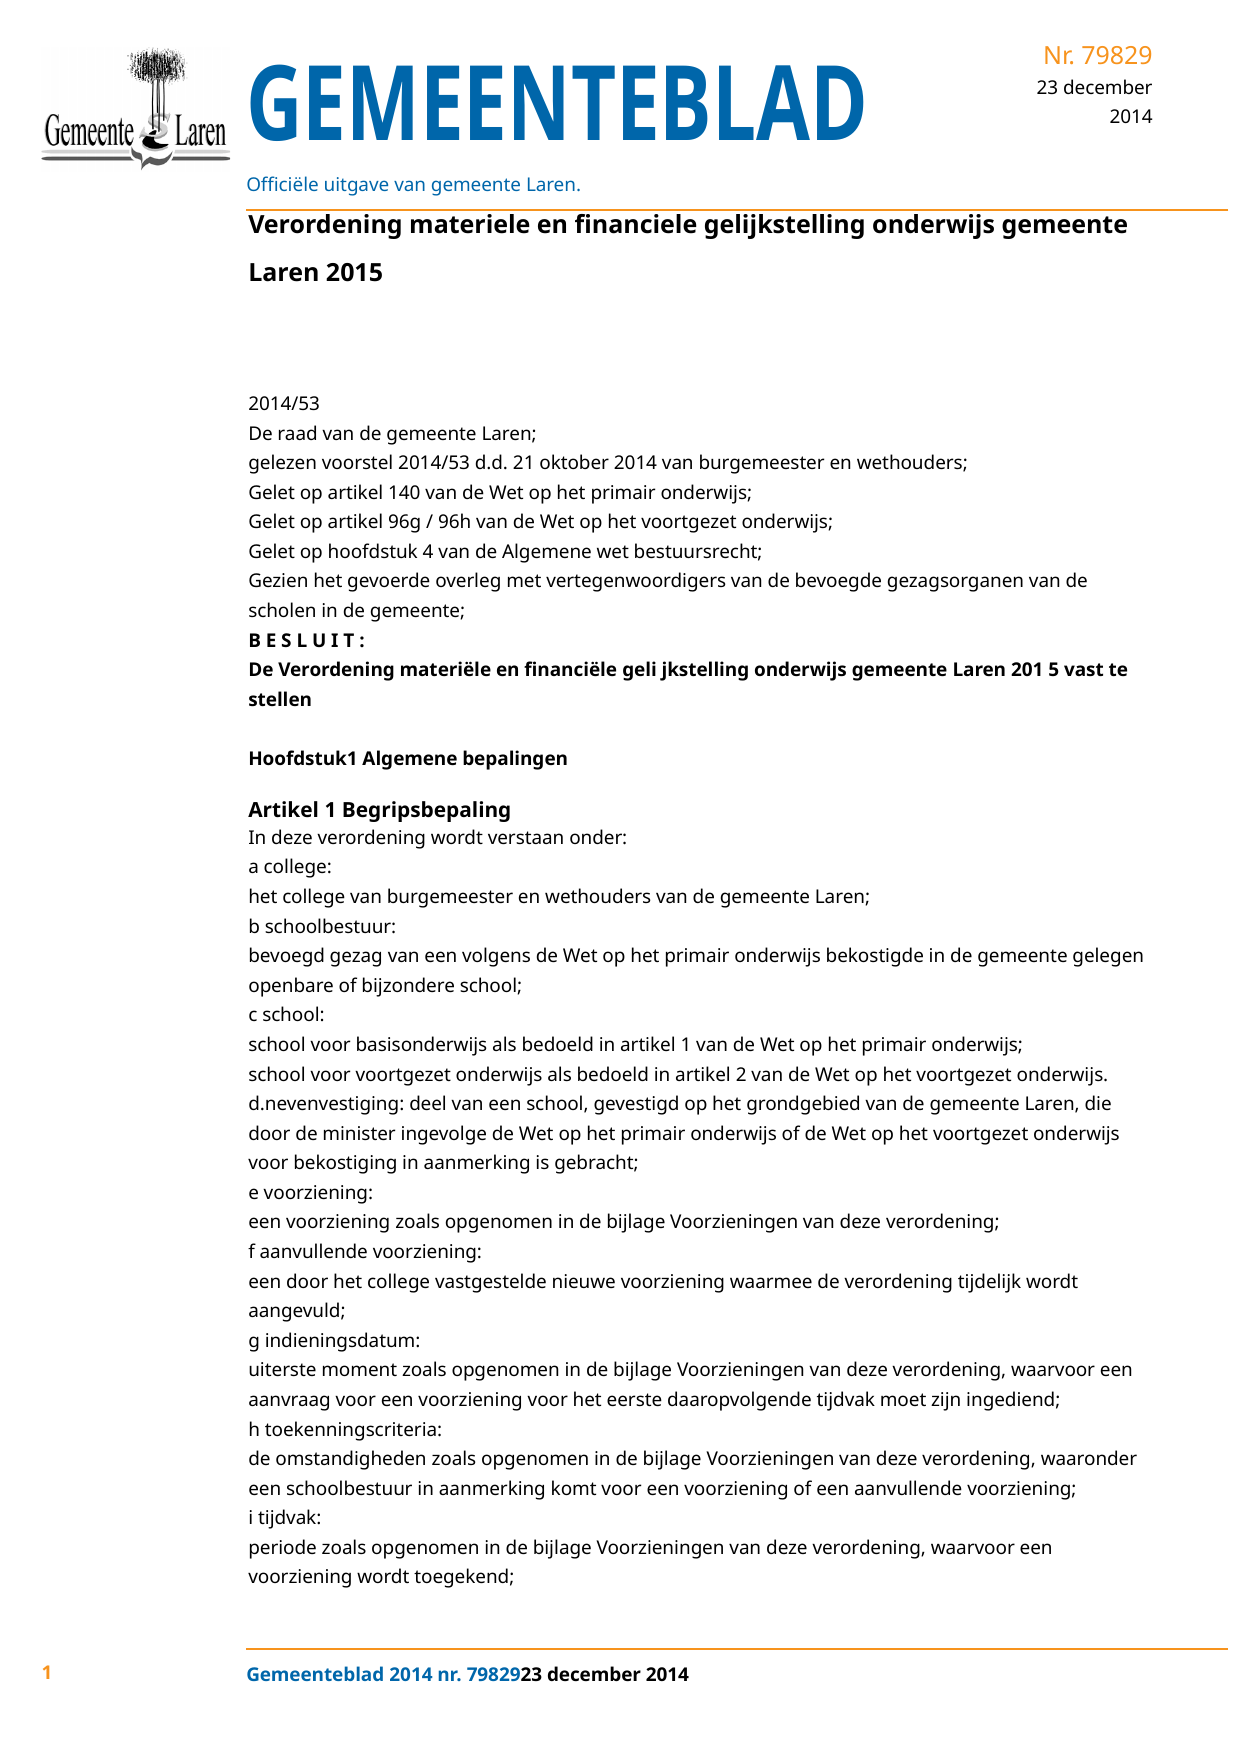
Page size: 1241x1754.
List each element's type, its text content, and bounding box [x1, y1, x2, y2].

text i tijdvak: [248, 1504, 1152, 1530]
text een door het college vastgestelde nieuwe voorziening waarmee de verordening tijdelijk wordt aangevuld; [248, 1268, 1152, 1323]
text Artikel 1 Begripsbepaling [248, 796, 1152, 824]
text Gelet op artikel 140 van de Wet op het primair onderwijs; [248, 479, 1152, 505]
text uiterste moment zoals opgenomen in de bijlage Voorzieningen van deze verordening, waarvoor een aanvraag voor een voorziening voor het eerste daaropvolgende tijdvak moet zijn ingediend; [248, 1357, 1152, 1412]
text De Verordening materiële en financiële geli jkstelling onderwijs gemeente Laren 201 5 vast te stellen [248, 656, 1152, 712]
text gelezen voorstel 2014/53 d.d. 21 oktober 2014 van burgemeester en wethouders; [248, 449, 1152, 475]
text een voorziening zoals opgenomen in de bijlage Voorzieningen van deze verordening; [248, 1209, 1152, 1234]
text g indieningsdatum: [248, 1327, 1152, 1353]
text periode zoals opgenomen in de bijlage Voorzieningen van deze verordening, waarvoor een voorziening wordt toegekend; [248, 1534, 1152, 1589]
text de omstandigheden zoals opgenomen in de bijlage Voorzieningen van deze verordening, waaronder een schoolbestuur in aanmerking komt voor een voorziening of een aanvullende voorziening; [248, 1445, 1152, 1501]
text B E S L U I T : [248, 627, 1152, 653]
text Gelet op hoofdstuk 4 van de Algemene wet bestuursrecht; [248, 538, 1152, 564]
text c school: [248, 1002, 1152, 1027]
text het college van burgemeester en wethouders van de gemeente Laren; [248, 883, 1152, 909]
text De raad van de gemeente Laren; [248, 420, 1152, 446]
text f aanvullende voorziening: [248, 1238, 1152, 1264]
text b schoolbestuur: [248, 913, 1152, 938]
text 2014/53 [248, 390, 1152, 416]
text In deze verordening wordt verstaan onder: [248, 824, 1152, 850]
text h toekenningscriteria: [248, 1416, 1152, 1441]
text school voor basisonderwijs als bedoeld in artikel 1 van de Wet op het primair onderwijs; [248, 1031, 1152, 1057]
text a college: [248, 854, 1152, 879]
text Gelet op artikel 96g / 96h van de Wet op het voortgezet onderwijs; [248, 508, 1152, 534]
text Verordening materiele en financiele gelijkstelling onderwijs gemeente Laren 2015 [248, 211, 1152, 288]
text Hoofdstuk1 Algemene bepalingen [248, 745, 1152, 771]
text school voor voortgezet onderwijs als bedoeld in artikel 2 van de Wet op het voortgezet onderwijs. [248, 1061, 1152, 1086]
text e voorziening: [248, 1179, 1152, 1205]
text Gezien het gevoerde overleg met vertegenwoordigers van de bevoegde gezagsorganen van de scholen in de gemeente; [248, 568, 1152, 623]
text d.nevenvestiging: deel van een school, gevestigd op het grondgebied van de gemeente Laren, die door de minister ingevolge de Wet op het primair onderwijs of de Wet op het voortgezet onderwijs voor bekostiging in aanmerking is gebracht; [248, 1090, 1152, 1175]
picture [41, 47, 231, 172]
text bevoegd gezag van een volgens de Wet op het primair onderwijs bekostigde in de gemeente gelegen openbare of bijzondere school; [248, 942, 1152, 998]
